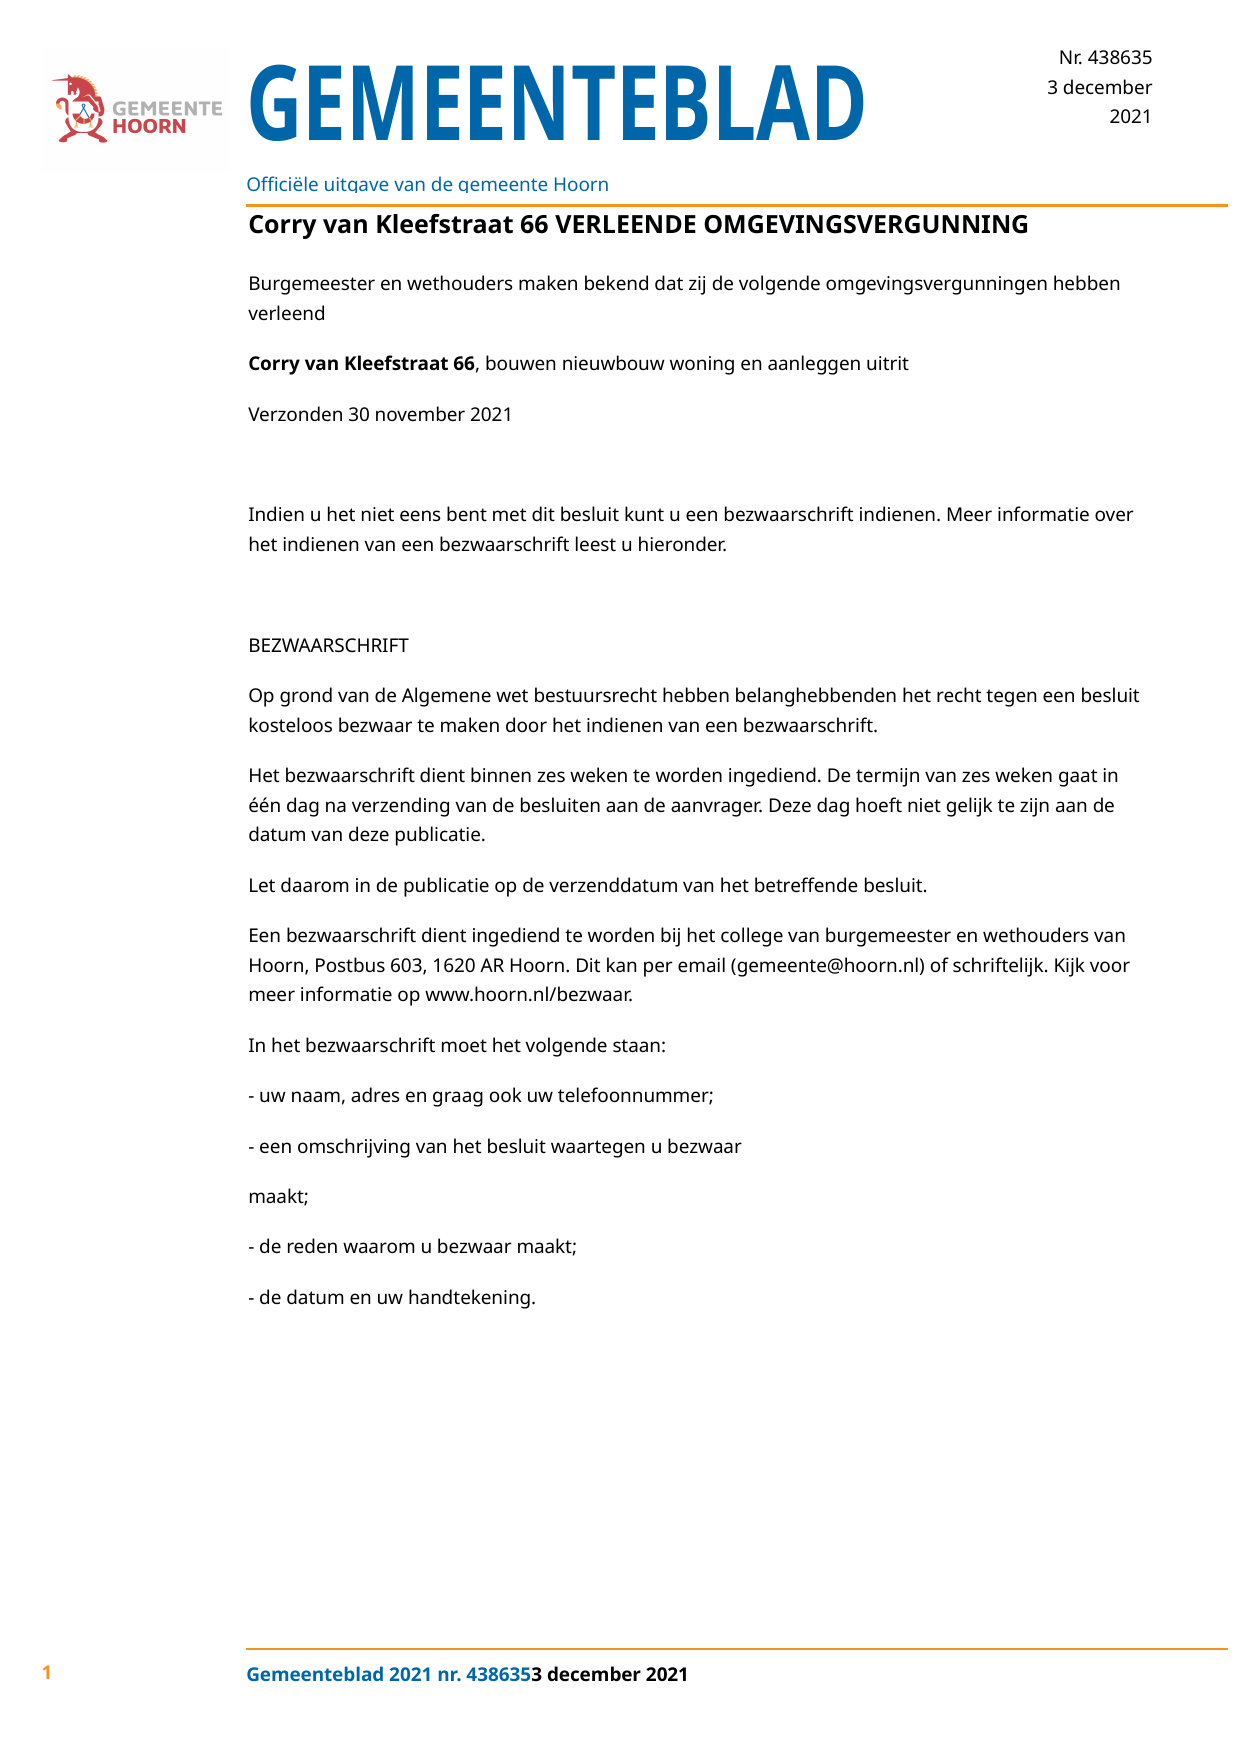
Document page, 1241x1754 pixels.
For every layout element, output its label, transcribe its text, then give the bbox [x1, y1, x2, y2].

text - de reden waarom u bezwaar maakt; [248, 1234, 1152, 1259]
text Het bezwaarschrift dient binnen zes weken te worden ingediend. De termijn van zes weken gaat in één dag na verzending van de besluiten aan de aanvrager. Deze dag hoeft niet gelijk te zijn aan de datum van deze publicatie. [248, 762, 1152, 847]
text Corry van Kleefstraat 66, bouwen nieuwbouw woning en aanleggen uitrit [248, 350, 1152, 376]
text Een bezwaarschrift dient ingediend te worden bij het college van burgemeester en wethouders van Hoorn, Postbus 603, 1620 AR Hoorn. Dit kan per email (gemeente@hoorn.nl) of schriftelijk. Kijk voor meer informatie op www.hoorn.nl/bezwaar. [248, 922, 1152, 1007]
text - de datum en uw handtekening. [248, 1284, 1152, 1310]
text Op grond van de Algemene wet bestuursrecht hebben belanghebbenden het recht tegen een besluit kosteloos bezwaar te maken door het indienen van een bezwaarschrift. [248, 682, 1152, 738]
picture [41, 47, 231, 172]
text In het bezwaarschrift moet het volgende staan: [248, 1032, 1152, 1058]
text maakt; [248, 1183, 1152, 1209]
text Verzonden 30 november 2021 [248, 401, 1152, 426]
text Indien u het niet eens bent met dit besluit kunt u een bezwaarschrift indienen. Meer informatie over het indienen van een bezwaarschrift leest u hieronder. [248, 502, 1152, 557]
text BEZWAARSCHRIFT [248, 632, 1152, 658]
text - een omschrijving van het besluit waartegen u bezwaar [248, 1133, 1152, 1158]
text Burgemeester en wethouders maken bekend dat zij de volgende omgevingsvergunningen hebben verleend [248, 270, 1152, 326]
text - uw naam, adres en graag ook uw telefoonnummer; [248, 1082, 1152, 1108]
text Let daarom in de publicatie op de verzenddatum van het betreffende besluit. [248, 872, 1152, 898]
text Corry van Kleefstraat 66 VERLEENDE OMGEVINGSVERGUNNING [248, 207, 1152, 241]
